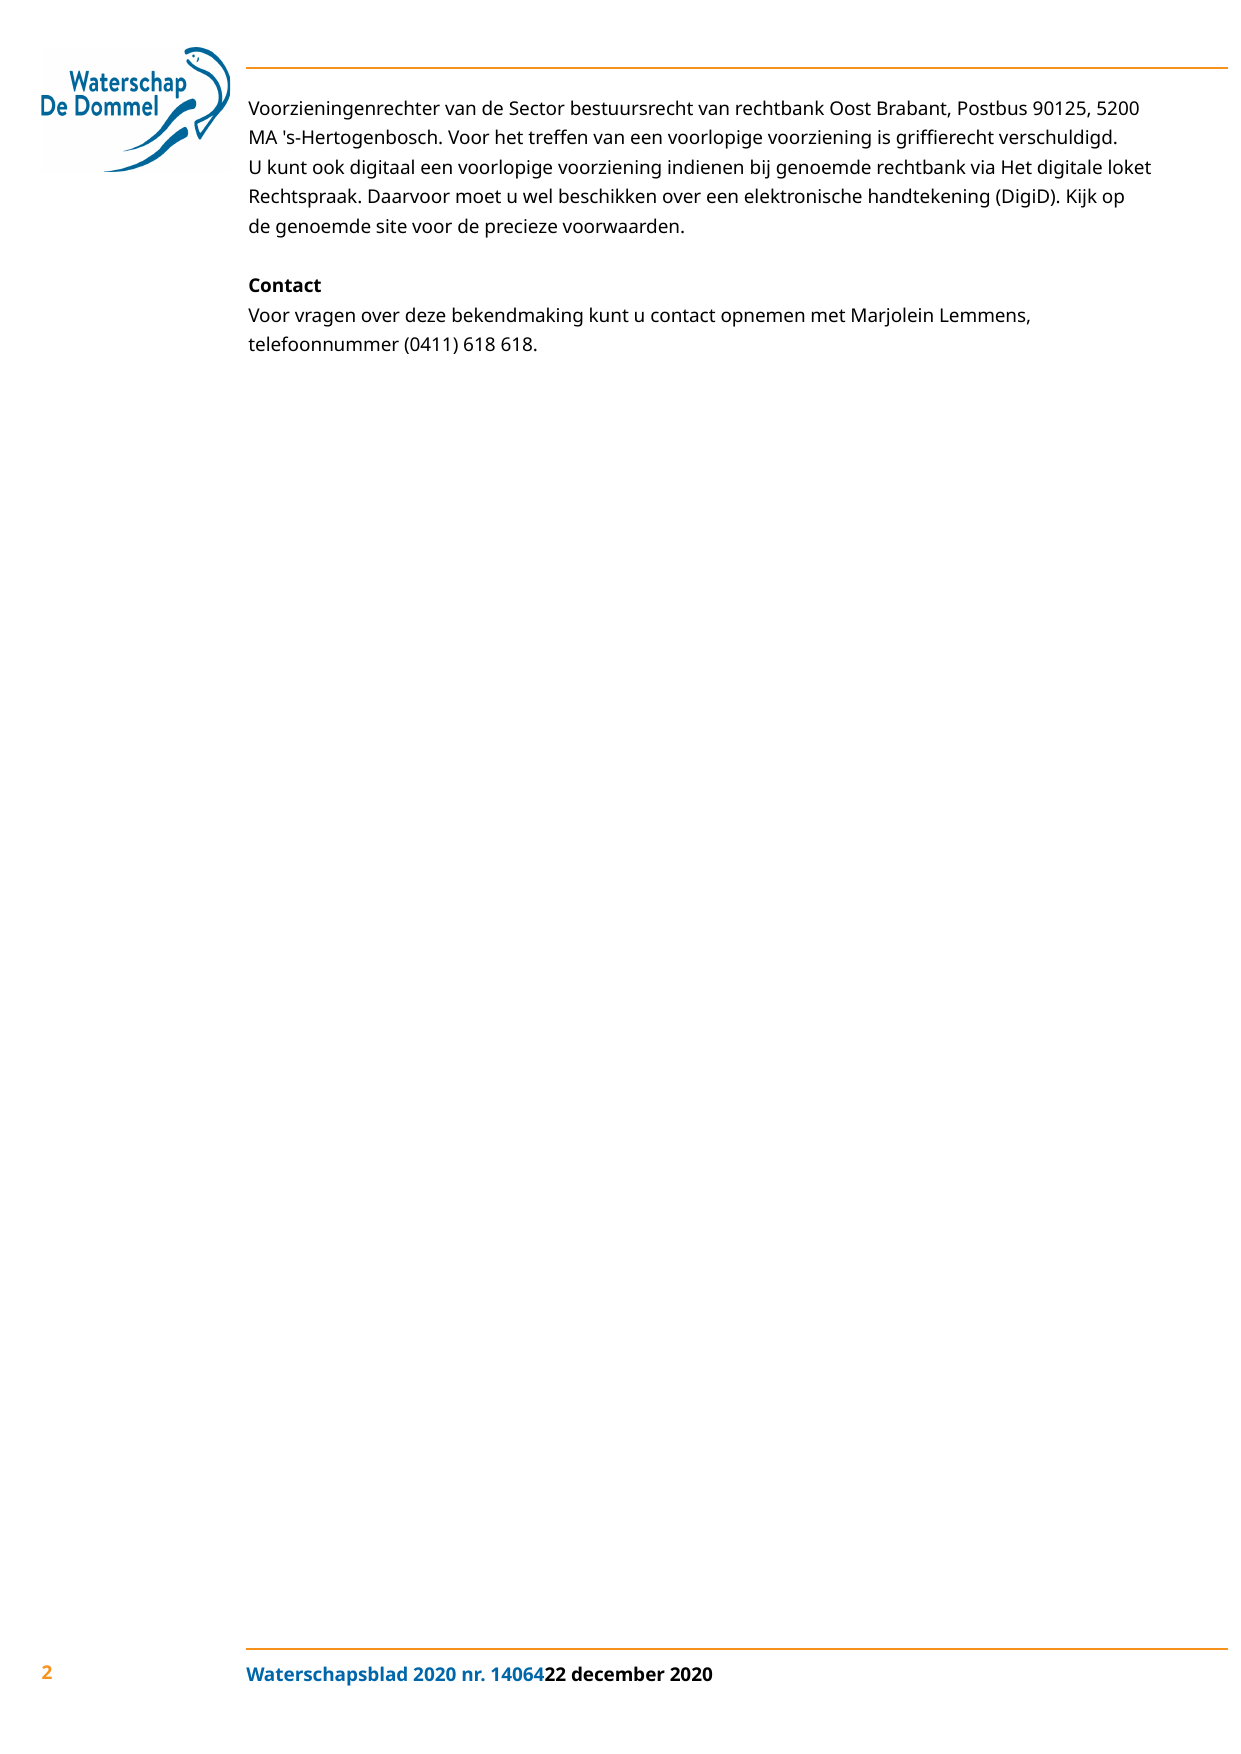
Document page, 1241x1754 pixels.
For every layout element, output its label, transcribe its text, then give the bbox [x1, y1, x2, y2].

picture [41, 47, 231, 172]
table_header Voorzieningenrechter van de Sector bestuursrecht van rechtbank Oost Brabant, Postbus 90125, 5200 MA 's‑Hertogenbosch. Voor het treffen van een voorlopige voorziening is griffierecht verschuldigd. U kunt ook digitaal een voorlopige voorziening indienen bij genoemde rechtbank via Het digitale loket Rechtspraak. Daarvoor moet u wel beschikken over een elektronische handtekening (DigiD). Kijk op de genoemde site voor de precieze voorwaarden. Contact Voor vragen over deze bekendmaking kunt u contact opnemen met Marjolein Lemmens, telefoonnummer (0411) 618 618. [248, 95, 1152, 357]
picture [204, 47, 231, 76]
picture [198, 118, 210, 131]
picture [45, 99, 51, 111]
